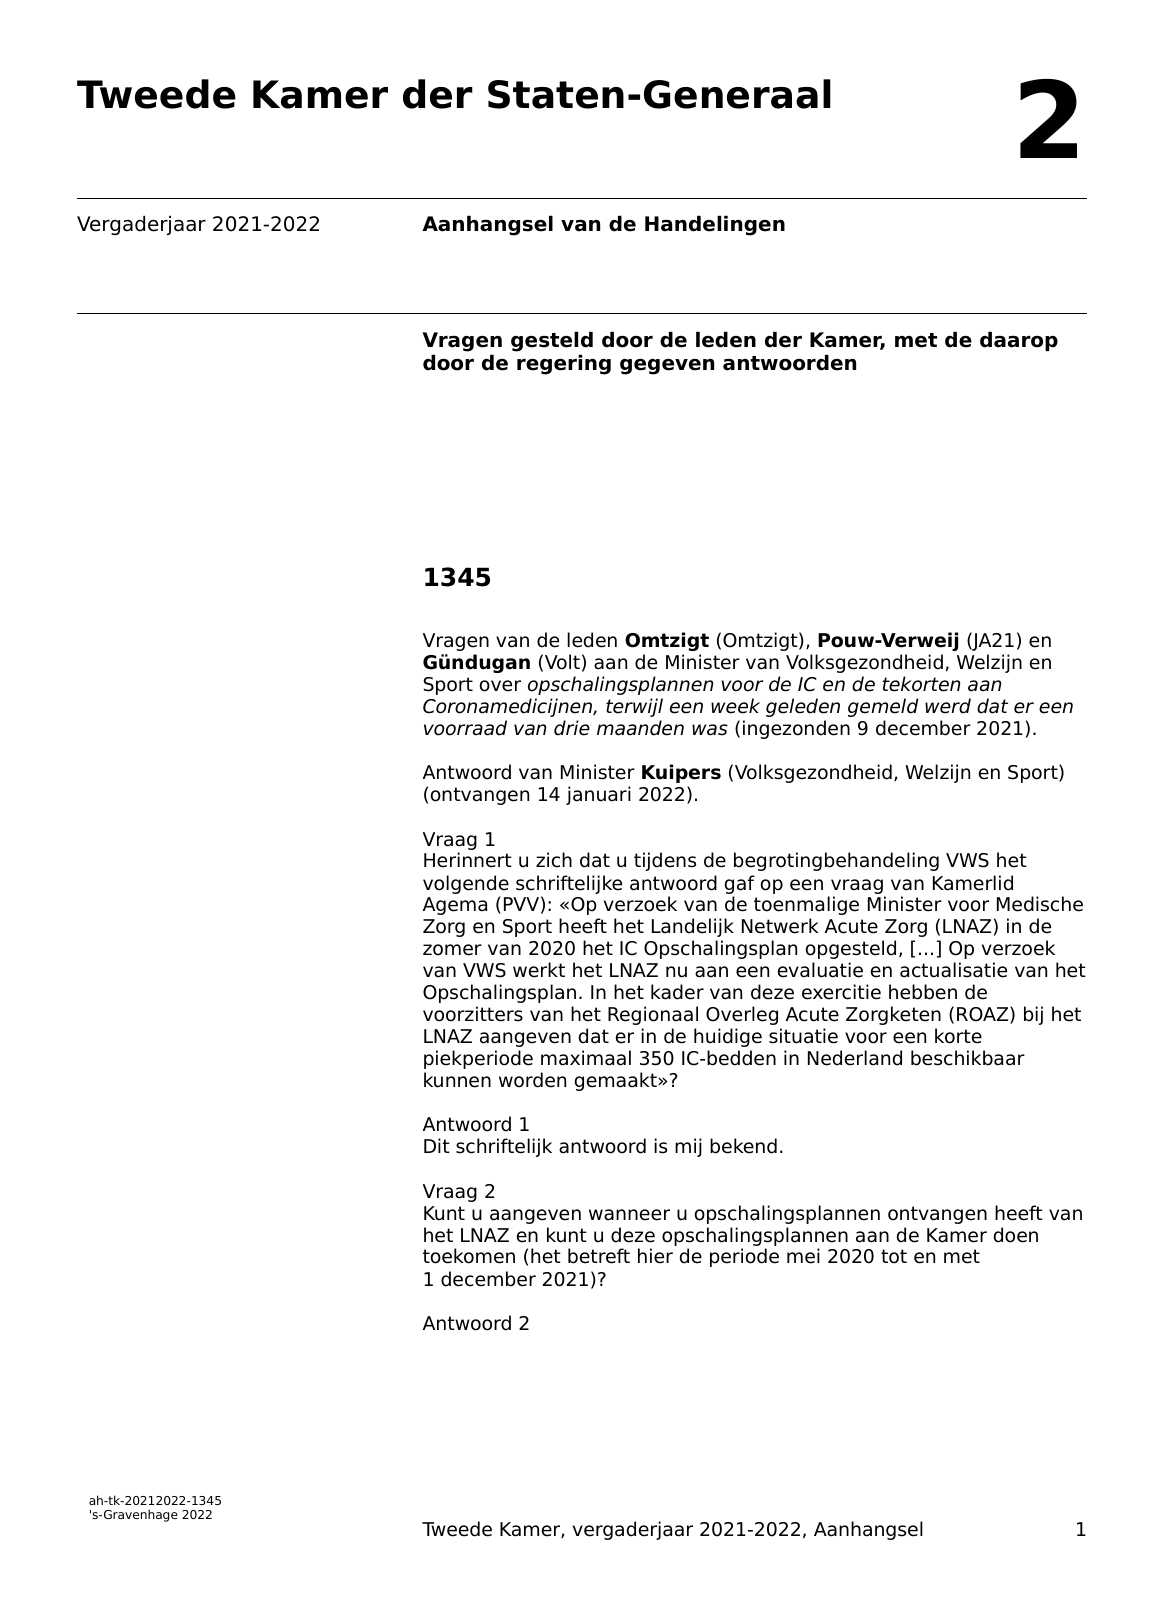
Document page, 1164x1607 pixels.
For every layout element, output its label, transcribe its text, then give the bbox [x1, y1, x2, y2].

table_cell [77, 314, 422, 375]
table_cell Vergaderjaar 2021-2022 [77, 199, 422, 313]
text Vraag 1 [422, 828, 1087, 850]
text Vragen van de leden Omtzigt (Omtzigt), Pouw-Verweij (JA21) en Gündugan (Volt) aan de Minister van Volksgezondheid, Welzijn en Sport over opschalingsplannen voor de IC en de tekorten aan Coronamedicijnen, terwijl een week geleden gemeld werd dat er een voorraad van drie maanden was (ingezonden 9 december 2021). [422, 630, 1087, 740]
text Antwoord van Minister Kuipers (Volksgezondheid, Welzijn en Sport) (ontvangen 14 januari 2022). [422, 762, 1087, 806]
table_cell Aanhangsel van de Handelingen [422, 199, 1087, 313]
text ah-tk-20212022-1345 [88, 1494, 323, 1508]
text Antwoord 1 [422, 1114, 1087, 1136]
text 1345 [422, 563, 1087, 592]
text Antwoord 2 [422, 1313, 1087, 1334]
table_cell Vragen gesteld door de leden der Kamer, met de daarop door de regering gegeven antwoorden [422, 314, 1087, 375]
text Kunt u aangeven wanneer u opschalingsplannen ontvangen heeft van het LNAZ en kunt u deze opschalingsplannen aan de Kamer doen toekomen (het betreft hier de periode mei 2020 tot en met 1 december 2021)? [422, 1202, 1087, 1290]
text 's-Gravenhage 2022 [88, 1508, 323, 1522]
text Vraag 2 [422, 1181, 1087, 1202]
table_header Tweede Kamer der Staten-Generaal [77, 59, 886, 198]
text Herinnert u zich dat u tijdens de begrotingbehandeling VWS het volgende schriftelijke antwoord gaf op een vraag van Kamerlid Agema (PVV): «Op verzoek van de toenmalige Minister voor Medische Zorg en Sport heeft het Landelijk Netwerk Acute Zorg (LNAZ) in de zomer van 2020 het IC Opschalingsplan opgesteld, [...] Op verzoek van VWS werkt het LNAZ nu aan een evaluatie en actualisatie van het Opschalingsplan. In het kader van deze exercitie hebben de voorzitters van het Regionaal Overleg Acute Zorgketen (ROAZ) bij het LNAZ aangeven dat er in de huidige situatie voor een korte piekperiode maximaal 350 IC-bedden in Nederland beschikbaar kunnen worden gemaakt»? [422, 850, 1087, 1092]
table_header 2 [886, 59, 1087, 198]
text Dit schriftelijk antwoord is mij bekend. [422, 1136, 1087, 1158]
